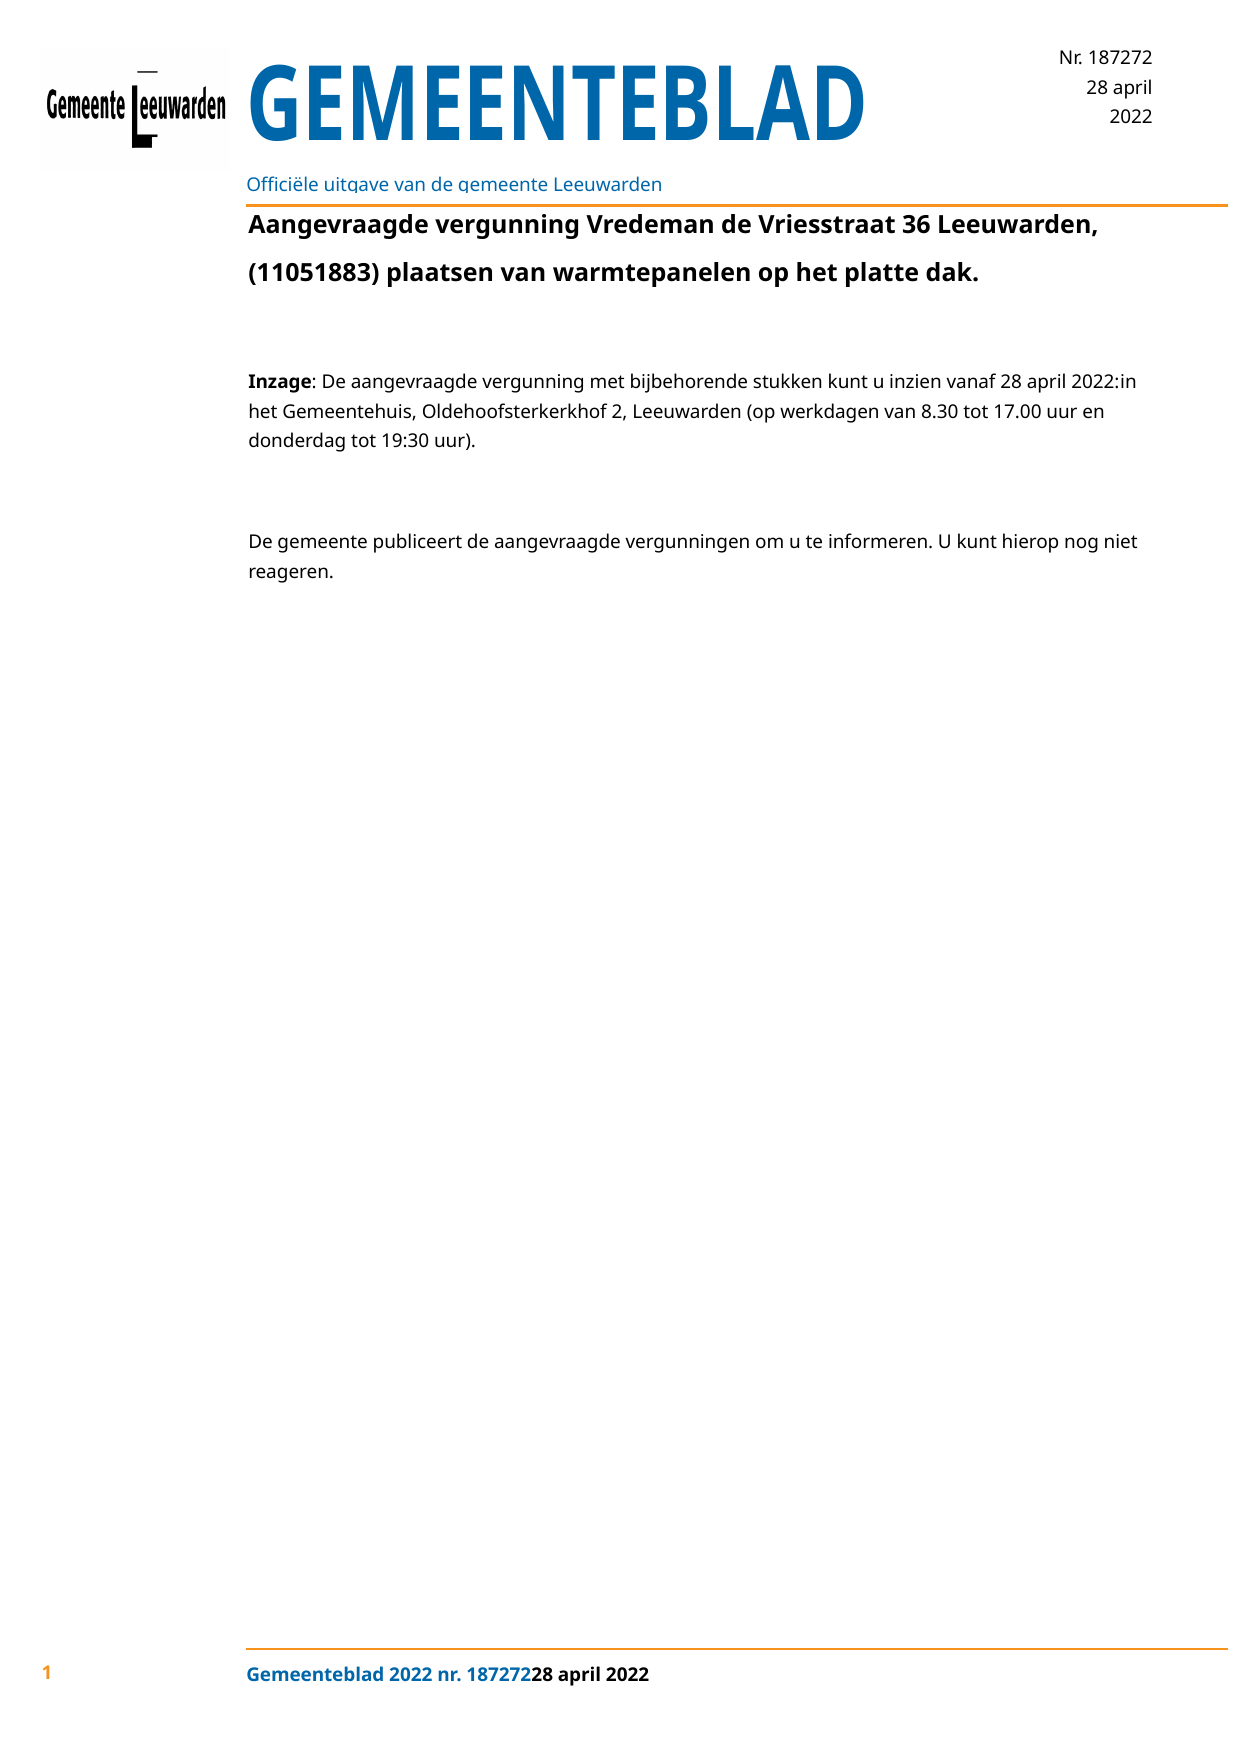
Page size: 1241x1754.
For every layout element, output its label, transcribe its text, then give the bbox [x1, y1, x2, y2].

text Inzage: De aangevraagde vergunning met bijbehorende stukken kunt u inzien vanaf 28 april 2022:in het Gemeentehuis, Oldehoofsterkerkhof 2, Leeuwarden (op werkdagen van 8.30 tot 17.00 uur en donderdag tot 19:30 uur). [248, 368, 1152, 453]
text De gemeente publiceert de aangevraagde vergunningen om u te informeren. U kunt hierop nog niet reageren. [248, 528, 1152, 584]
text Aangevraagde vergunning Vredeman de Vriesstraat 36 Leeuwarden, (11051883) plaatsen van warmtepanelen op het platte dak. [248, 207, 1152, 288]
picture [41, 47, 231, 172]
